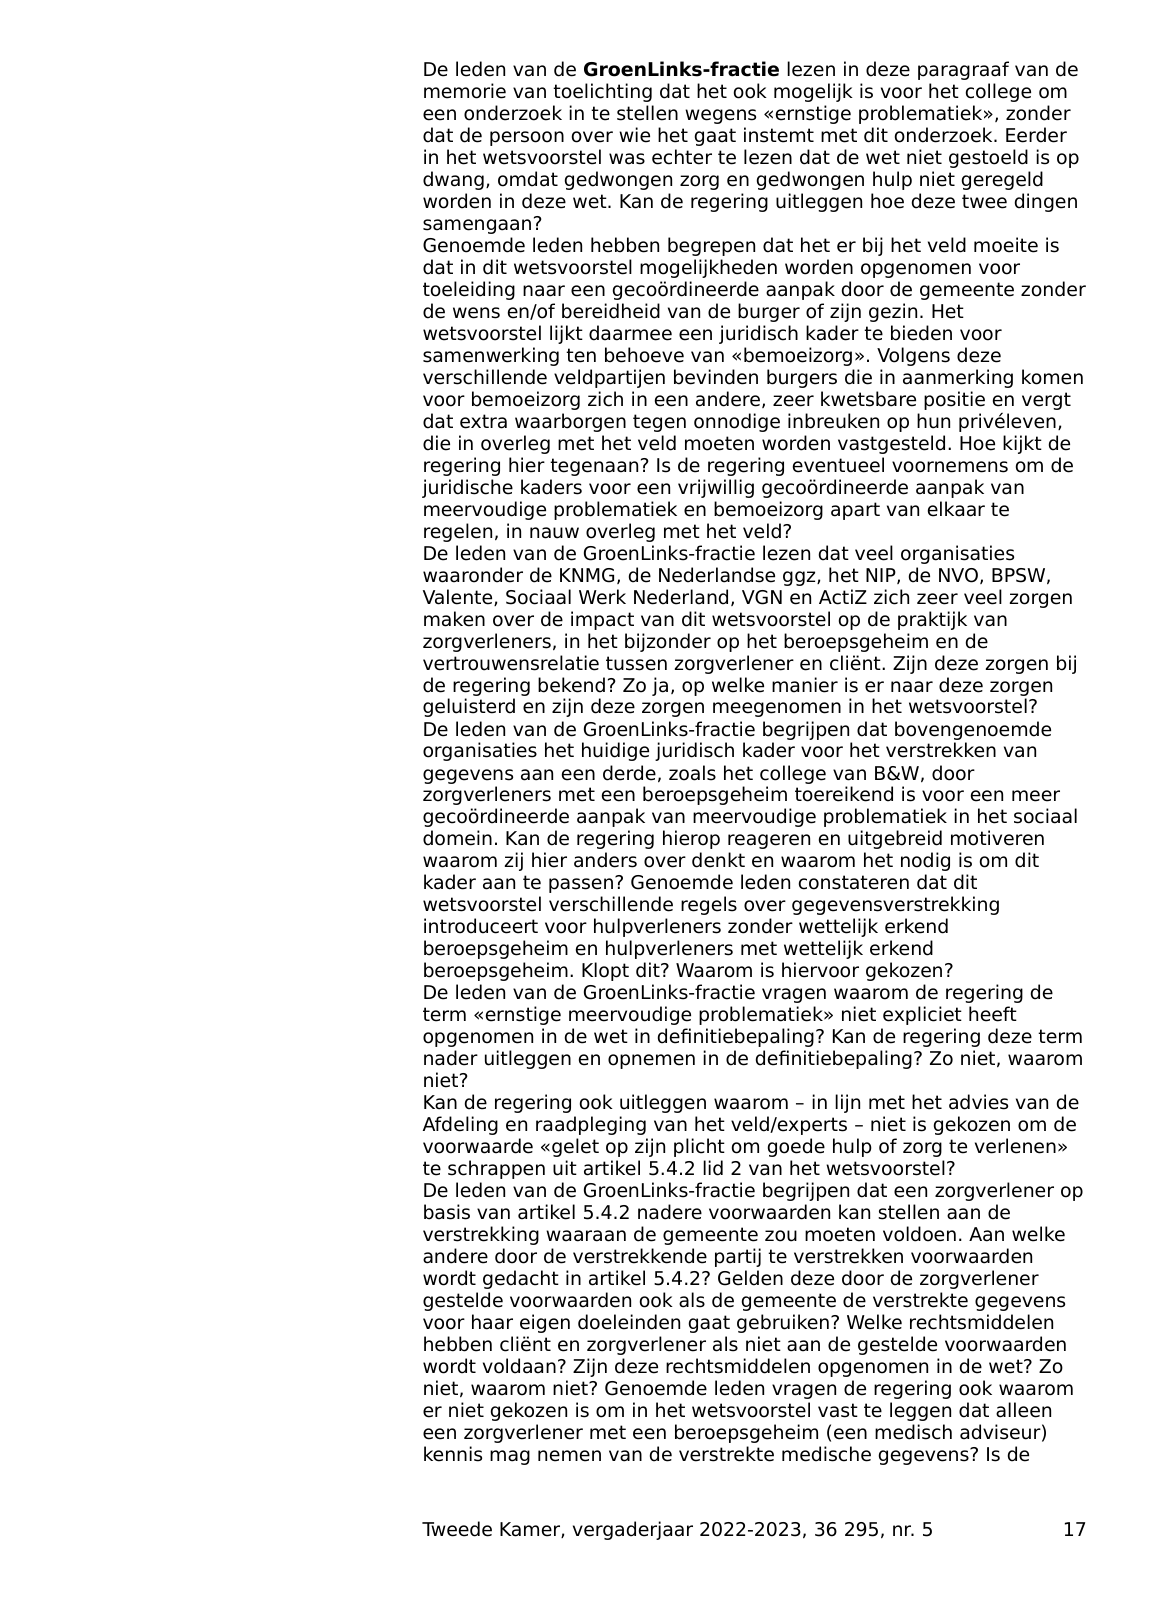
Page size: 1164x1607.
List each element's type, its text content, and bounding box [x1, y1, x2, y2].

text De leden van de GroenLinks-fractie lezen dat veel organisaties waaronder de KNMG, de Nederlandse ggz, het NIP, de NVO, BPSW, Valente, Sociaal Werk Nederland, VGN en ActiZ zich zeer veel zorgen maken over de impact van dit wetsvoorstel op de praktijk van zorgverleners, in het bijzonder op het beroepsgeheim en de vertrouwensrelatie tussen zorgverlener en cliënt. Zijn deze zorgen bij de regering bekend? Zo ja, op welke manier is er naar deze zorgen geluisterd en zijn deze zorgen meegenomen in het wetsvoorstel? [422, 543, 1087, 718]
text De leden van de GroenLinks-fractie begrijpen dat een zorgverlener op basis van artikel 5.4.2 nadere voorwaarden kan stellen aan de verstrekking waaraan de gemeente zou moeten voldoen. Aan welke andere door de verstrekkende partij te verstrekken voorwaarden wordt gedacht in artikel 5.4.2? Gelden deze door de zorgverlener gestelde voorwaarden ook als de gemeente de verstrekte gegevens voor haar eigen doeleinden gaat gebruiken? Welke rechtsmiddelen hebben cliënt en zorgverlener als niet aan de gestelde voorwaarden wordt voldaan? Zijn deze rechtsmiddelen opgenomen in de wet? Zo niet, waarom niet? Genoemde leden vragen de regering ook waarom er niet gekozen is om in het wetsvoorstel vast te leggen dat alleen een zorgverlener met een beroepsgeheim (een medisch adviseur) kennis mag nemen van de verstrekte medische gegevens? Is de [422, 1180, 1087, 1466]
text De leden van de GroenLinks-fractie begrijpen dat bovengenoemde organisaties het huidige juridisch kader voor het verstrekken van gegevens aan een derde, zoals het college van B&W, door zorgverleners met een beroepsgeheim toereikend is voor een meer gecoördineerde aanpak van meervoudige problematiek in het sociaal domein. Kan de regering hierop reageren en uitgebreid motiveren waarom zij hier anders over denkt en waarom het nodig is om dit kader aan te passen? Genoemde leden constateren dat dit wetsvoorstel verschillende regels over gegevensverstrekking introduceert voor hulpverleners zonder wettelijk erkend beroepsgeheim en hulpverleners met wettelijk erkend beroepsgeheim. Klopt dit? Waarom is hiervoor gekozen? [422, 718, 1087, 982]
text Genoemde leden hebben begrepen dat het er bij het veld moeite is dat in dit wetsvoorstel mogelijkheden worden opgenomen voor toeleiding naar een gecoördineerde aanpak door de gemeente zonder de wens en/of bereidheid van de burger of zijn gezin. Het wetsvoorstel lijkt daarmee een juridisch kader te bieden voor samenwerking ten behoeve van «bemoeizorg». Volgens deze verschillende veldpartijen bevinden burgers die in aanmerking komen voor bemoeizorg zich in een andere, zeer kwetsbare positie en vergt dat extra waarborgen tegen onnodige inbreuken op hun privéleven, die in overleg met het veld moeten worden vastgesteld. Hoe kijkt de regering hier tegenaan? Is de regering eventueel voornemens om de juridische kaders voor een vrijwillig gecoördineerde aanpak van meervoudige problematiek en bemoeizorg apart van elkaar te regelen, in nauw overleg met het veld? [422, 235, 1087, 543]
text De leden van de GroenLinks-fractie lezen in deze paragraaf van de memorie van toelichting dat het ook mogelijk is voor het college om een onderzoek in te stellen wegens «ernstige problematiek», zonder dat de persoon over wie het gaat instemt met dit onderzoek. Eerder in het wetsvoorstel was echter te lezen dat de wet niet gestoeld is op dwang, omdat gedwongen zorg en gedwongen hulp niet geregeld worden in deze wet. Kan de regering uitleggen hoe deze twee dingen samengaan? [422, 59, 1087, 235]
text De leden van de GroenLinks-fractie vragen waarom de regering de term «ernstige meervoudige problematiek» niet expliciet heeft opgenomen in de wet in definitiebepaling? Kan de regering deze term nader uitleggen en opnemen in de definitiebepaling? Zo niet, waarom niet? [422, 982, 1087, 1092]
text Kan de regering ook uitleggen waarom – in lijn met het advies van de Afdeling en raadpleging van het veld/experts – niet is gekozen om de voorwaarde «gelet op zijn plicht om goede hulp of zorg te verlenen» te schrappen uit artikel 5.4.2 lid 2 van het wetsvoorstel? [422, 1092, 1087, 1180]
